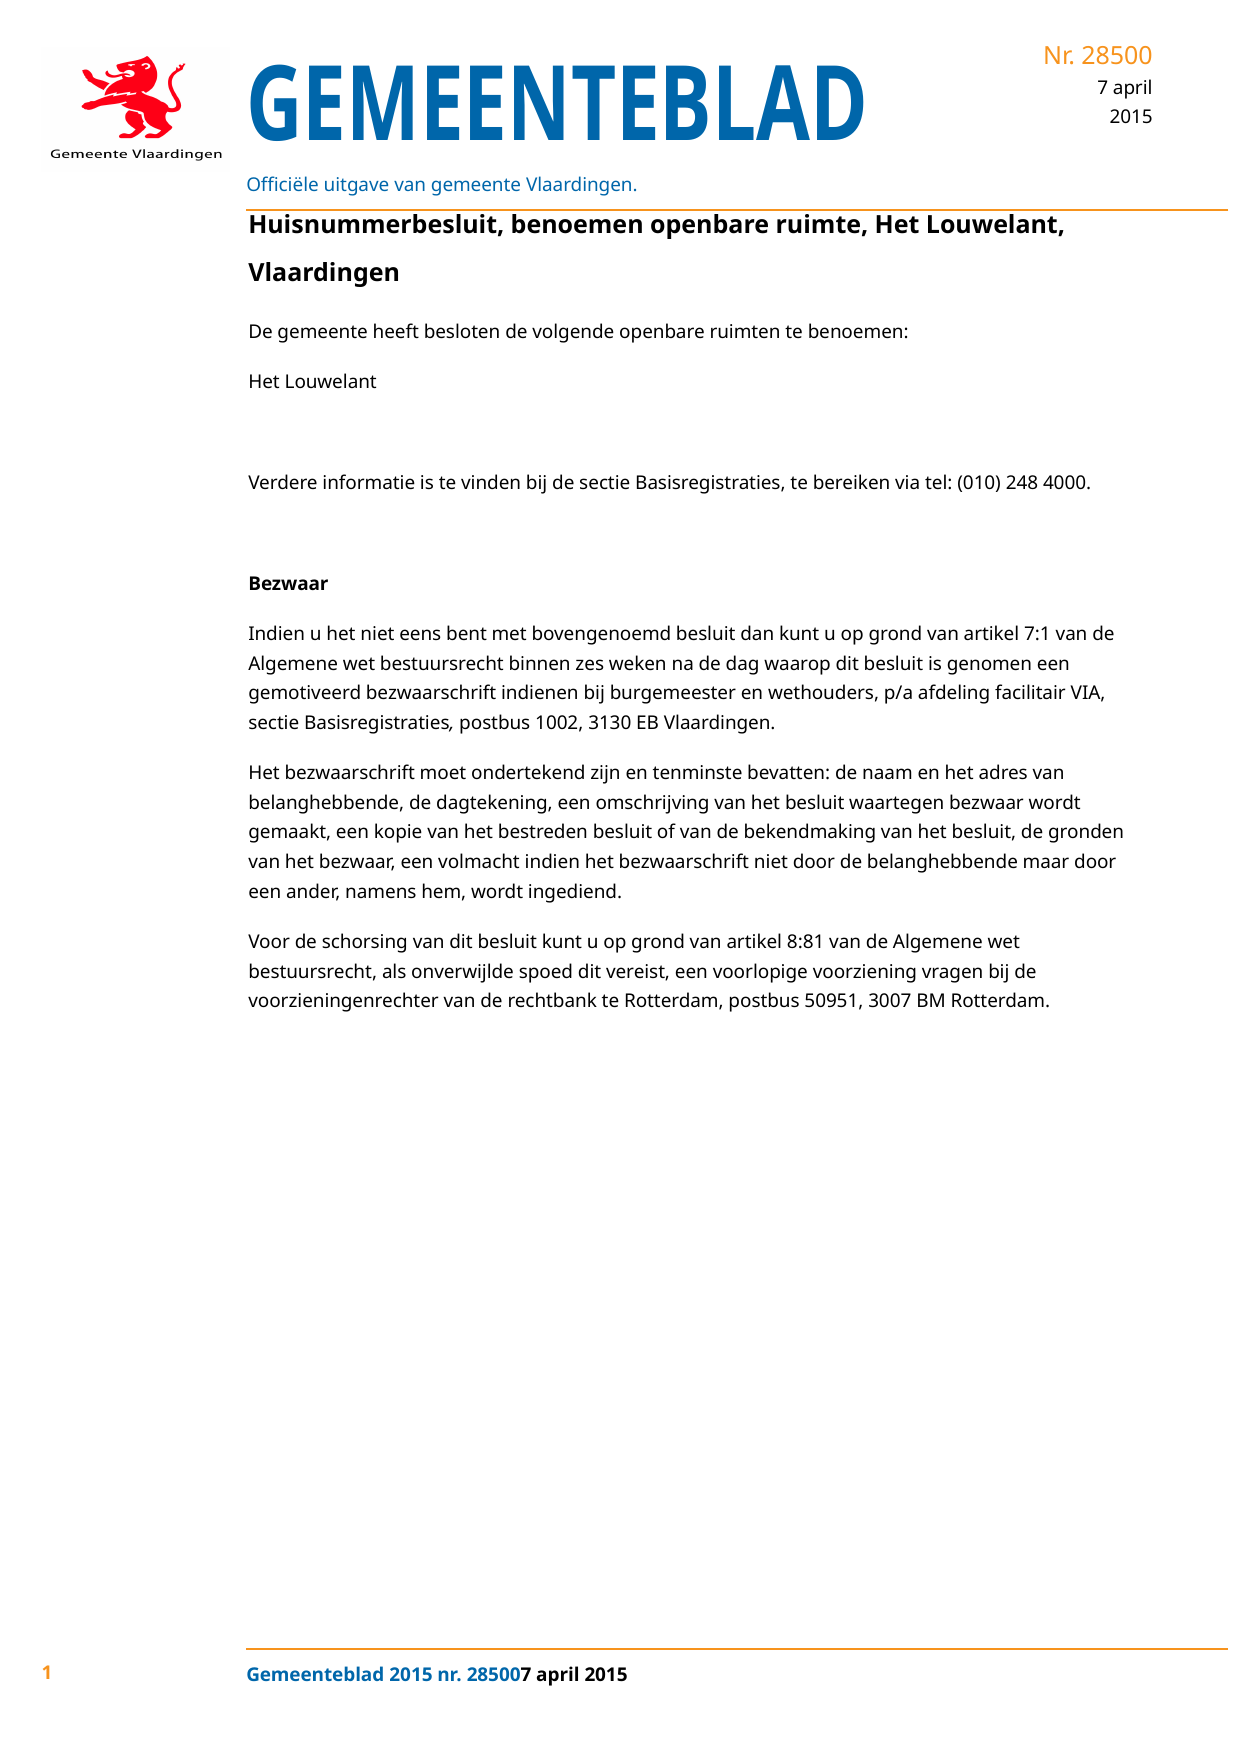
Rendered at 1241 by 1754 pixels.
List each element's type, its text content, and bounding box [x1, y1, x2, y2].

text Voor de schorsing van dit besluit kunt u op grond van artikel 8:81 van de Algemene wet bestuursrecht, als onverwijlde spoed dit vereist, een voorlopige voorziening vragen bij de voorzieningenrechter van de rechtbank te Rotterdam, postbus 50951, 3007 BM Rotterdam. [248, 928, 1152, 1013]
picture [41, 47, 231, 172]
text Huisnummerbesluit, benoemen openbare ruimte, Het Louwelant, Vlaardingen [248, 211, 1152, 288]
text Het Louwelant [248, 368, 1152, 394]
text Bezwaar [248, 570, 1152, 596]
text Verdere informatie is te vinden bij de sectie Basisregistraties, te bereiken via tel: (010) 248 4000. [248, 469, 1152, 495]
text Het bezwaarschrift moet ondertekend zijn en tenminste bevatten: de naam en het adres van belanghebbende, de dagtekening, een omschrijving van het besluit waartegen bezwaar wordt gemaakt, een kopie van het bestreden besluit of van de bekendmaking van het besluit, de gronden van het bezwaar, een volmacht indien het bezwaarschrift niet door de belanghebbende maar door een ander, namens hem, wordt ingediend. [248, 759, 1152, 904]
text De gemeente heeft besloten de volgende openbare ruimten te benoemen: [248, 318, 1152, 344]
text Indien u het niet eens bent met bovengenoemd besluit dan kunt u op grond van artikel 7:1 van de Algemene wet bestuursrecht binnen zes weken na de dag waarop dit besluit is genomen een gemotiveerd bezwaarschrift indienen bij burgemeester en wethouders, p/a afdeling facilitair VIA, sectie Basisregistraties, postbus 1002, 3130 EB Vlaardingen. [248, 620, 1152, 735]
